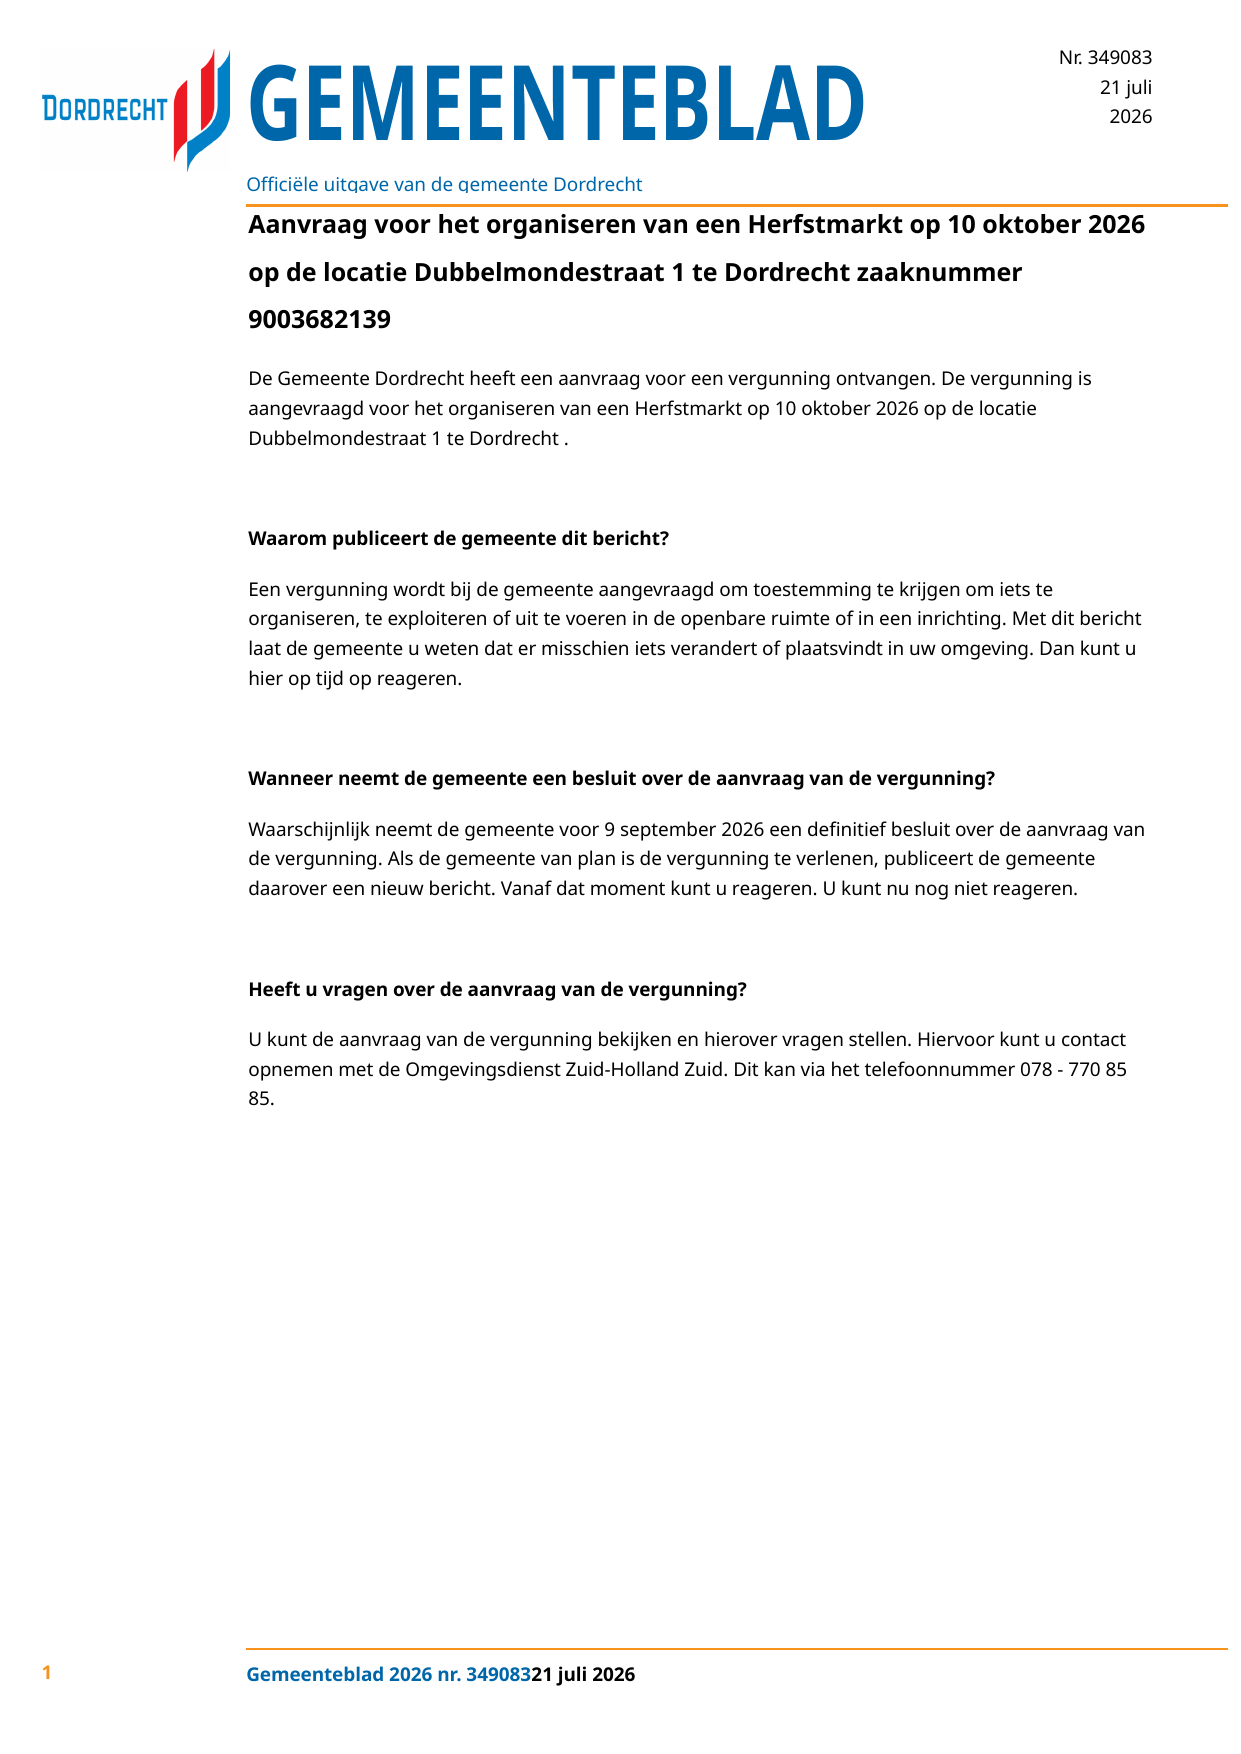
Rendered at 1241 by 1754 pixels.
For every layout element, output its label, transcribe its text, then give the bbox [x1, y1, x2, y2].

picture [41, 47, 231, 172]
text U kunt de aanvraag van de vergunning bekijken en hierover vragen stellen. Hiervoor kunt u contact opnemen met de Omgevingsdienst Zuid-Holland Zuid. Dit kan via het telefoonnummer 078 - 770 85 85. [248, 1026, 1152, 1111]
text Wanneer neemt de gemeente een besluit over de aanvraag van de vergunning? [248, 766, 1152, 791]
text Aanvraag voor het organiseren van een Herfstmarkt op 10 oktober 2026 op de locatie Dubbelmondestraat 1 te Dordrecht zaaknummer 9003682139 [248, 207, 1152, 336]
text De Gemeente Dordrecht heeft een aanvraag voor een vergunning ontvangen. De vergunning is aangevraagd voor het organiseren van een Herfstmarkt op 10 oktober 2026 op de locatie Dubbelmondestraat 1 te Dordrecht . [248, 366, 1152, 450]
text Waarom publiceert de gemeente dit bericht? [248, 526, 1152, 551]
text Waarschijnlijk neemt de gemeente voor 9 september 2026 een definitief besluit over de aanvraag van de vergunning. Als de gemeente van plan is de vergunning te verlenen, publiceert de gemeente daarover een nieuw bericht. Vanaf dat moment kunt u reageren. U kunt nu nog niet reageren. [248, 816, 1152, 901]
text Een vergunning wordt bij de gemeente aangevraagd om toestemming te krijgen om iets te organiseren, te exploiteren of uit te voeren in de openbare ruimte of in een inrichting. Met dit bericht laat de gemeente u weten dat er misschien iets verandert of plaatsvindt in uw omgeving. Dan kunt u hier op tijd op reageren. [248, 576, 1152, 690]
text Heeft u vragen over de aanvraag van de vergunning? [248, 976, 1152, 1002]
